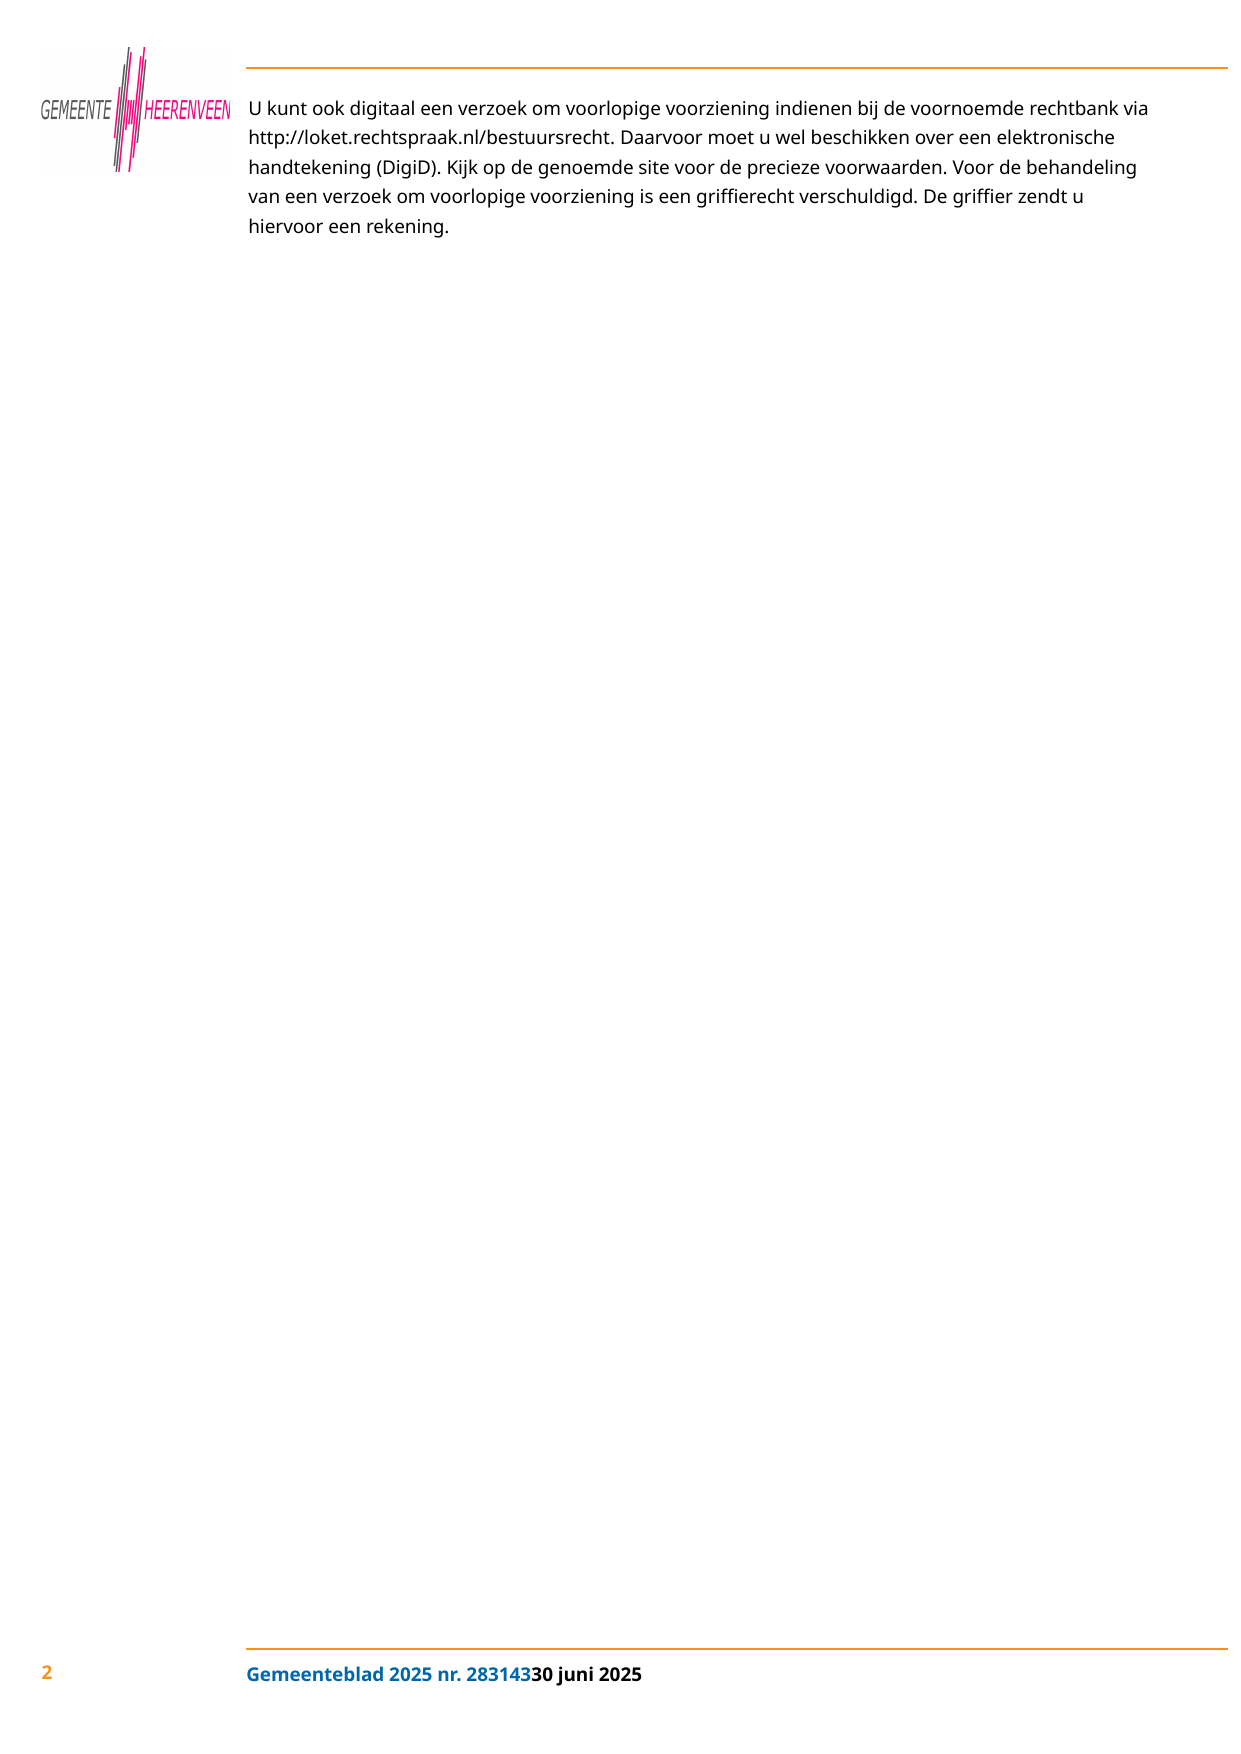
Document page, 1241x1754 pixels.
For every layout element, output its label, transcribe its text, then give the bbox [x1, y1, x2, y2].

text U kunt ook digitaal een verzoek om voorlopige voorziening indienen bij de voornoemde rechtbank via http://loket.rechtspraak.nl/bestuursrecht. Daarvoor moet u wel beschikken over een elektronische handtekening (DigiD). Kijk op de genoemde site voor de precieze voorwaarden. Voor de behandeling van een verzoek om voorlopige voorziening is een griffierecht verschuldigd. De griffier zendt u hiervoor een rekening. [248, 95, 1152, 239]
picture [41, 47, 231, 172]
